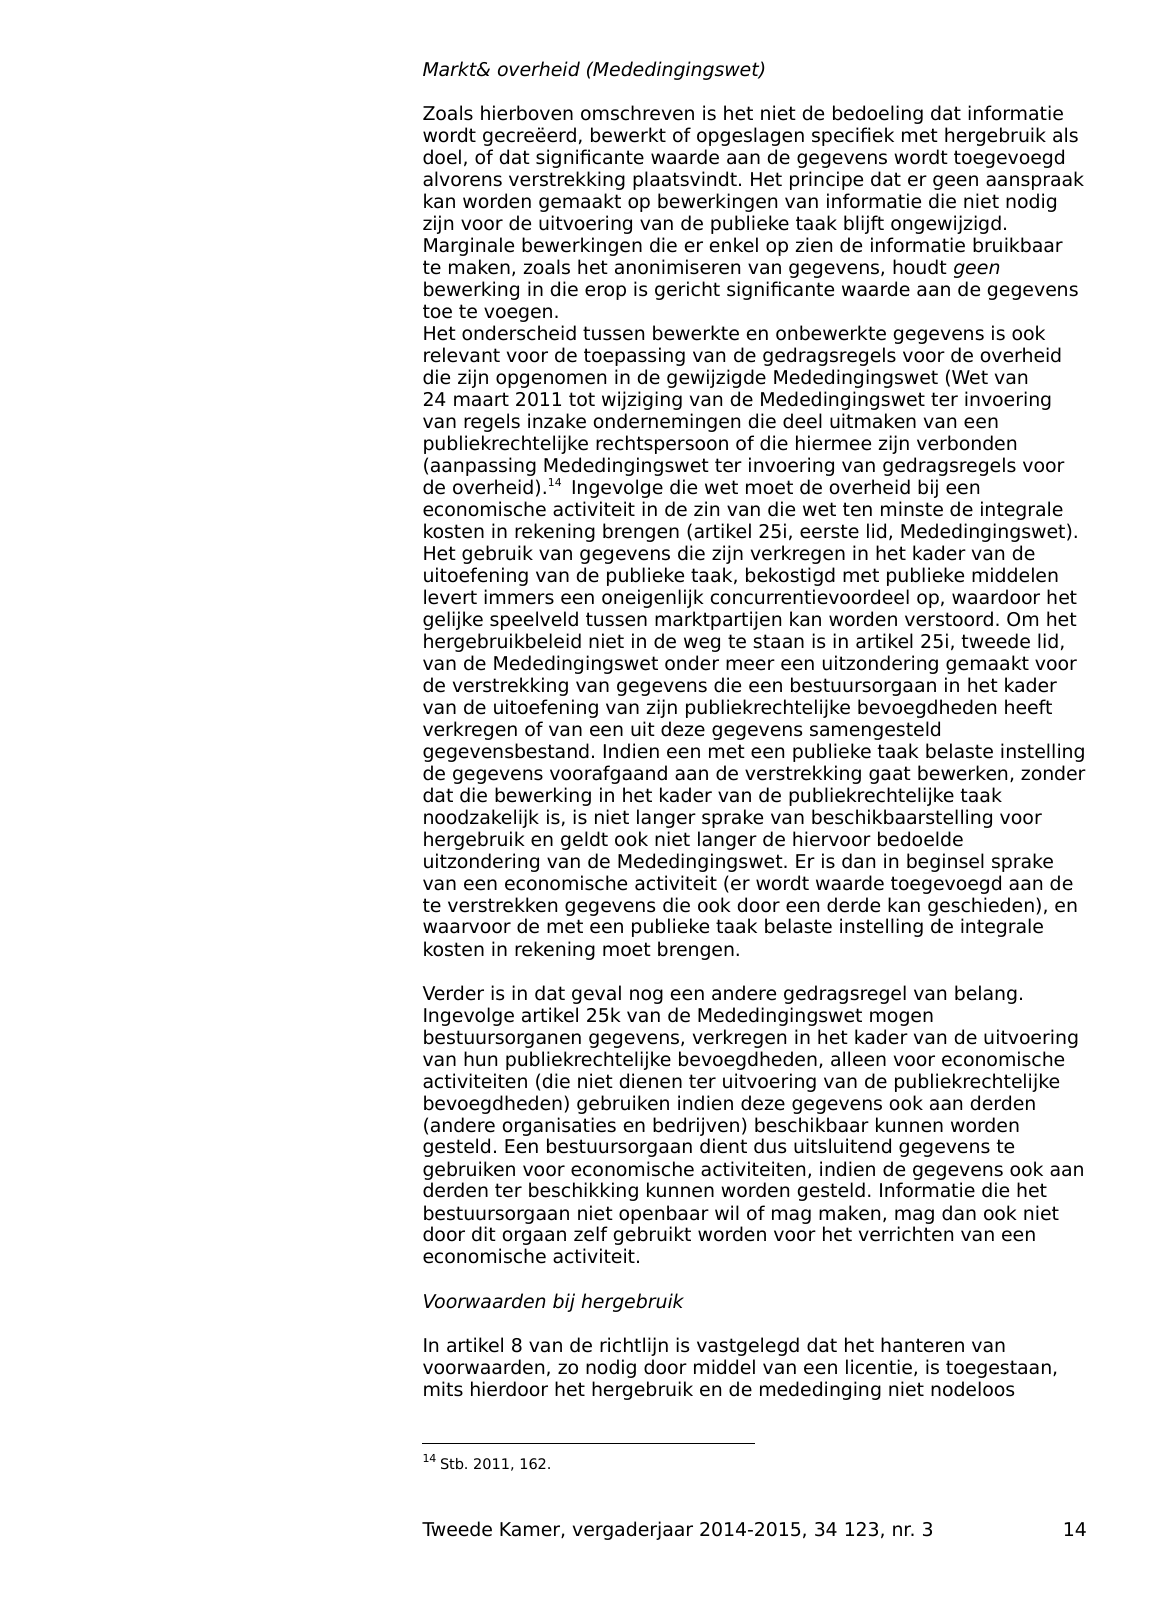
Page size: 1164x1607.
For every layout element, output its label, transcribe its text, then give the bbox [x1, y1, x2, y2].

text Het onderscheid tussen bewerkte en onbewerkte gegevens is ook relevant voor de toepassing van de gedragsregels voor de overheid die zijn opgenomen in de gewijzigde Mededingingswet (Wet van 24 maart 2011 tot wijziging van de Mededingingswet ter invoering van regels inzake ondernemingen die deel uitmaken van een publiekrechtelijke rechtspersoon of die hiermee zijn verbonden (aanpassing Mededingingswet ter invoering van gedragsregels voor de overheid). Ingevolge die wet moet de overheid bij een economische activiteit in de zin van die wet ten minste de integrale kosten in rekening brengen (artikel 25i, eerste lid, Mededingingswet). Het gebruik van gegevens die zijn verkregen in het kader van de uitoefening van de publieke taak, bekostigd met publieke middelen levert immers een oneigenlijk concurrentievoordeel op, waardoor het gelijke speelveld tussen marktpartijen kan worden verstoord. Om het hergebruikbeleid niet in de weg te staan is in artikel 25i, tweede lid, van de Mededingingswet onder meer een uitzondering gemaakt voor de verstrekking van gegevens die een bestuursorgaan in het kader van de uitoefening van zijn publiekrechtelijke bevoegdheden heeft verkregen of van een uit deze gegevens samengesteld gegevensbestand. Indien een met een publieke taak belaste instelling de gegevens voorafgaand aan de verstrekking gaat bewerken, zonder dat die bewerking in het kader van de publiekrechtelijke taak noodzakelijk is, is niet langer sprake van beschikbaarstelling voor hergebruik en geldt ook niet langer de hiervoor bedoelde uitzondering van de Mededingingswet. Er is dan in beginsel sprake van een economische activiteit (er wordt waarde toegevoegd aan de te verstrekken gegevens die ook door een derde kan geschieden), en waarvoor de met een publieke taak belaste instelling de integrale kosten in rekening moet brengen. [422, 323, 1087, 960]
subtitle Markt& overheid (Mededingingswet) [422, 59, 1087, 81]
text Zoals hierboven omschreven is het niet de bedoeling dat informatie wordt gecreëerd, bewerkt of opgeslagen specifiek met hergebruik als doel, of dat significante waarde aan de gegevens wordt toegevoegd alvorens verstrekking plaatsvindt. Het principe dat er geen aanspraak kan worden gemaakt op bewerkingen van informatie die niet nodig zijn voor de uitvoering van de publieke taak blijft ongewijzigd. Marginale bewerkingen die er enkel op zien de informatie bruikbaar te maken, zoals het anonimiseren van gegevens, houdt geen bewerking in die erop is gericht significante waarde aan de gegevens toe te voegen. [422, 103, 1087, 323]
text Verder is in dat geval nog een andere gedragsregel van belang. Ingevolge artikel 25k van de Mededingingswet mogen bestuursorganen gegevens, verkregen in het kader van de uitvoering van hun publiekrechtelijke bevoegdheden, alleen voor economische activiteiten (die niet dienen ter uitvoering van de publiekrechtelijke bevoegdheden) gebruiken indien deze gegevens ook aan derden (andere organisaties en bedrijven) beschikbaar kunnen worden gesteld. Een bestuursorgaan dient dus uitsluitend gegevens te gebruiken voor economische activiteiten, indien de gegevens ook aan derden ter beschikking kunnen worden gesteld. Informatie die het bestuursorgaan niet openbaar wil of mag maken, mag dan ook niet door dit orgaan zelf gebruikt worden voor het verrichten van een economische activiteit. [422, 983, 1087, 1268]
subtitle Voorwaarden bij hergebruik [422, 1291, 1087, 1312]
text In artikel 8 van de richtlijn is vastgelegd dat het hanteren van voorwaarden, zo nodig door middel van een licentie, is toegestaan, mits hierdoor het hergebruik en de mededinging niet nodeloos [422, 1335, 1087, 1401]
text Stb. 2011, 162. [422, 1452, 1087, 1474]
